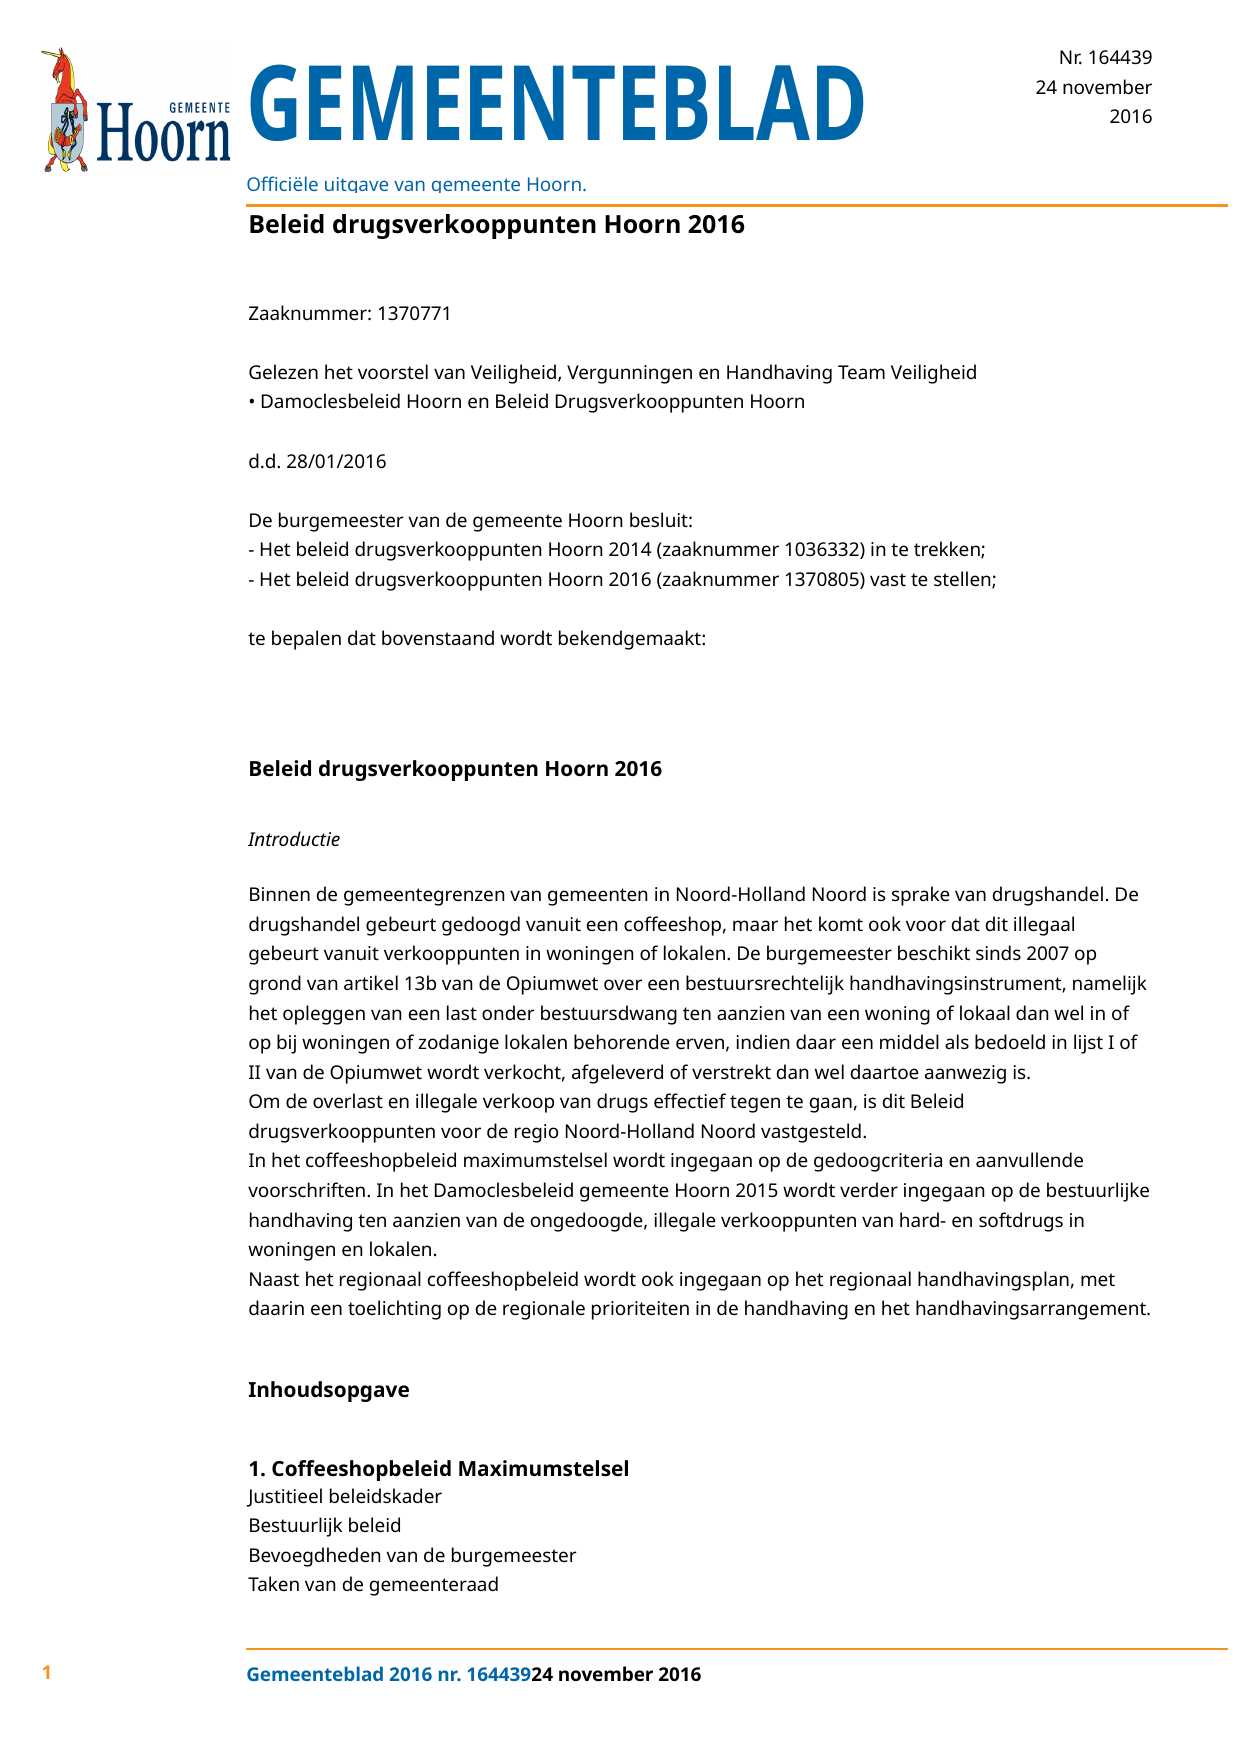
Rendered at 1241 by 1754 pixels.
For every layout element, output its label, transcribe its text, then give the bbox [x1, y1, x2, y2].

text Naast het regionaal coffeeshopbeleid wordt ook ingegaan op het regionaal handhavingsplan, met daarin een toelichting op de regionale prioriteiten in de handhaving en het handhavingsarrangement. [248, 1266, 1152, 1321]
text • Damoclesbeleid Hoorn en Beleid Drugsverkooppunten Hoorn [248, 389, 1152, 414]
text Bestuurlijk beleid [248, 1512, 1152, 1538]
text 1. Coffeeshopbeleid Maximumstelsel [248, 1454, 1152, 1483]
text Gelezen het voorstel van Veiligheid, Vergunningen en Handhaving Team Veiligheid [248, 359, 1152, 385]
text Taken van de gemeenteraad [248, 1572, 1152, 1597]
text Justitieel beleidskader [248, 1483, 1152, 1509]
picture [41, 47, 231, 172]
text De burgemeester van de gemeente Hoorn besluit: [248, 507, 1152, 533]
text Inhoudsopgave [248, 1376, 1152, 1404]
text - Het beleid drugsverkooppunten Hoorn 2014 (zaaknummer 1036332) in te trekken; [248, 537, 1152, 562]
text - Het beleid drugsverkooppunten Hoorn 2016 (zaaknummer 1370805) vast te stellen; [248, 566, 1152, 592]
text te bepalen dat bovenstaand wordt bekendgemaakt: [248, 625, 1152, 651]
text In het coffeeshopbeleid maximumstelsel wordt ingegaan op de gedoogcriteria en aanvullende voorschriften. In het Damoclesbeleid gemeente Hoorn 2015 wordt verder ingegaan op de bestuurlijke handhaving ten aanzien van de ongedoogde, illegale verkooppunten van hard- en softdrugs in woningen en lokalen. [248, 1148, 1152, 1262]
text Om de overlast en illegale verkoop van drugs effectief tegen te gaan, is dit Beleid drugsverkooppunten voor de regio Noord-Holland Noord vastgesteld. [248, 1088, 1152, 1144]
text d.d. 28/01/2016 [248, 448, 1152, 473]
text Zaaknummer: 1370771 [248, 300, 1152, 326]
text Bevoegdheden van de burgemeester [248, 1542, 1152, 1568]
text Binnen de gemeentegrenzen van gemeenten in Noord-Holland Noord is sprake van drugshandel. De drugshandel gebeurt gedoogd vanuit een coffeeshop, maar het komt ook voor dat dit illegaal gebeurt vanuit verkooppunten in woningen of lokalen. De burgemeester beschikt sinds 2007 op grond van artikel 13b van de Opiumwet over een bestuursrechtelijk handhavingsinstrument, namelijk het opleggen van een last onder bestuursdwang ten aanzien van een woning of lokaal dan wel in of op bij woningen of zodanige lokalen behorende erven, indien daar een middel als bedoeld in lijst I of II van de Opiumwet wordt verkocht, afgeleverd of verstrekt dan wel daartoe aanwezig is. [248, 881, 1152, 1085]
text Beleid drugsverkooppunten Hoorn 2016 [248, 754, 1152, 783]
text Beleid drugsverkooppunten Hoorn 2016 [248, 207, 1152, 241]
text Introductie [248, 826, 1152, 852]
